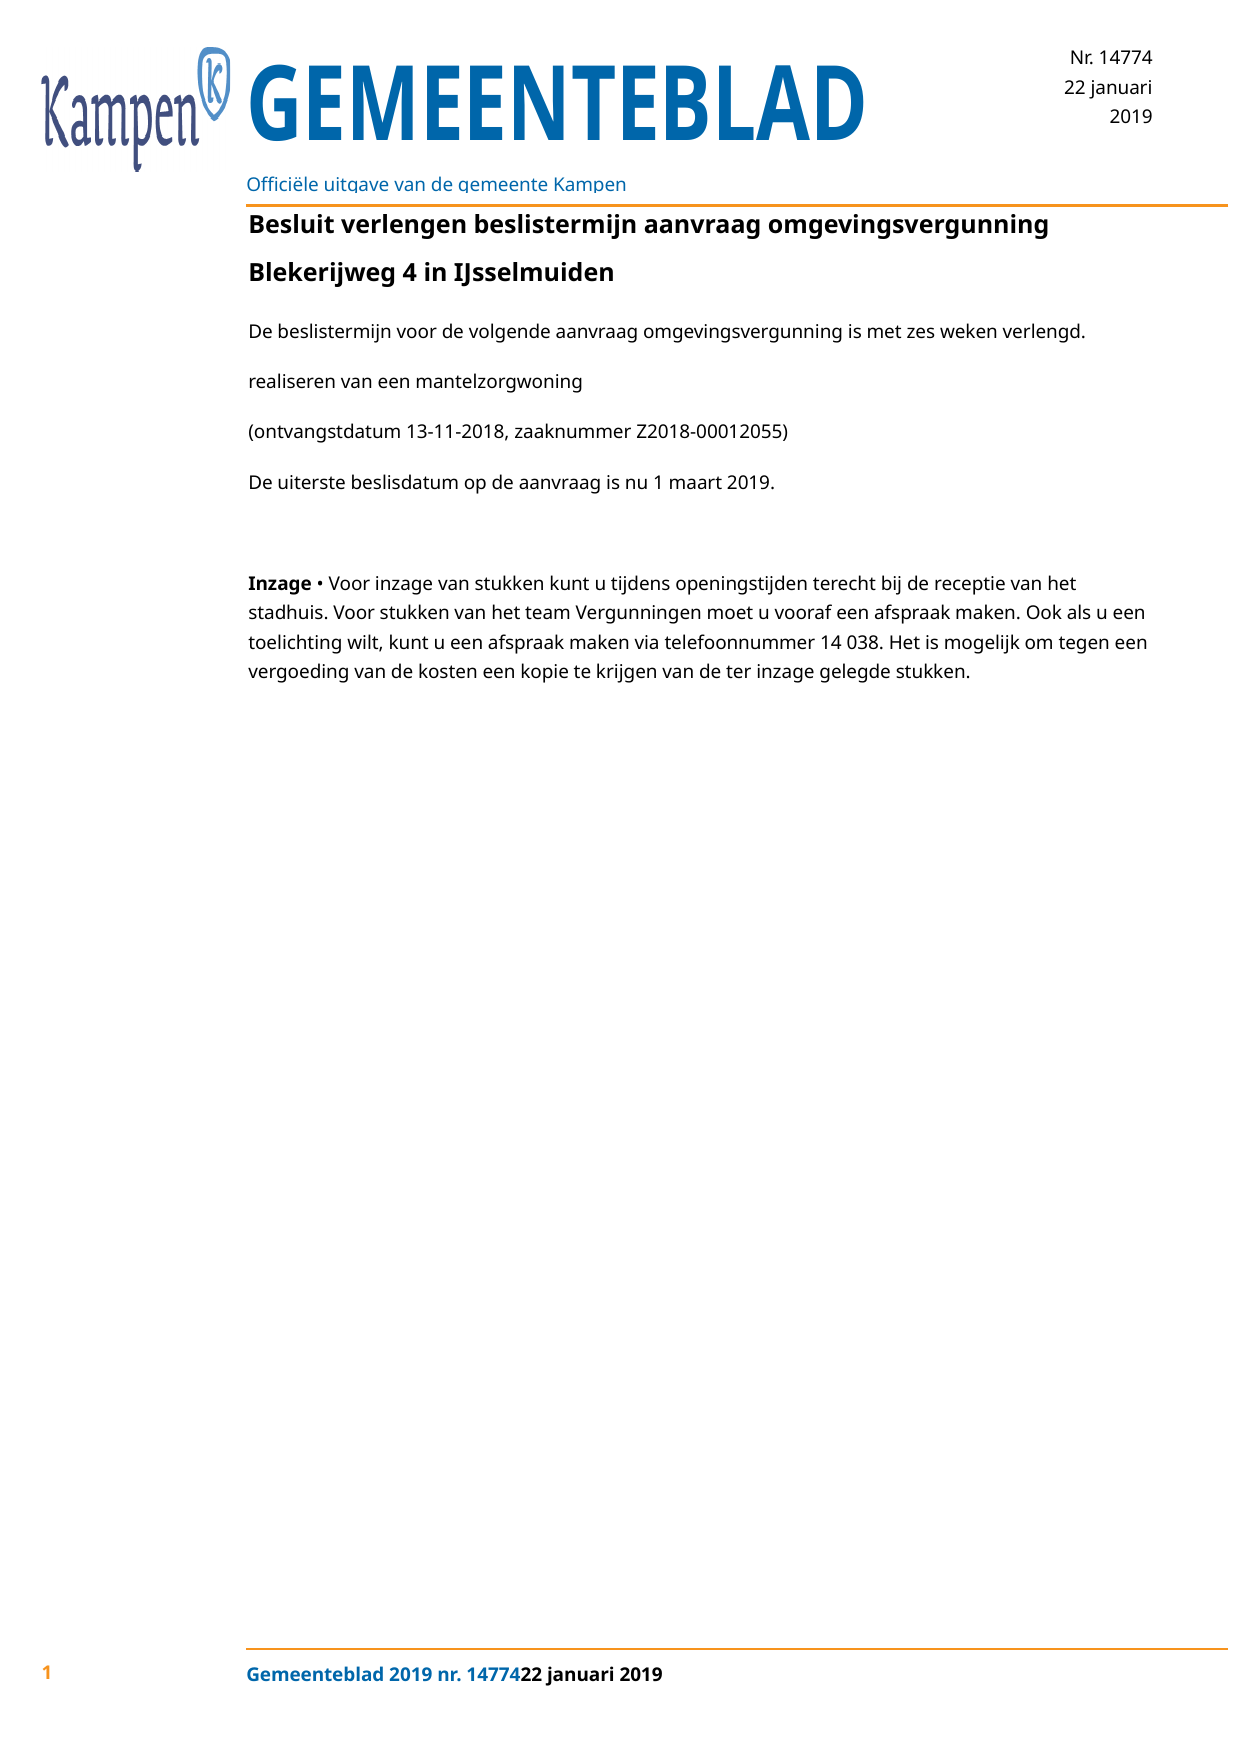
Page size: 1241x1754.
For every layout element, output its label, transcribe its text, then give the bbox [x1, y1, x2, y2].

picture [41, 47, 231, 172]
text De uiterste beslisdatum op de aanvraag is nu 1 maart 2019. [248, 469, 1152, 495]
text Besluit verlengen beslistermijn aanvraag omgevingsvergunning Blekerijweg 4 in IJsselmuiden [248, 207, 1152, 288]
text realiseren van een mantelzorgwoning [248, 368, 1152, 394]
text Inzage • Voor inzage van stukken kunt u tijdens openingstijden terecht bij de receptie van het stadhuis. Voor stukken van het team Vergunningen moet u vooraf een afspraak maken. Ook als u een toelichting wilt, kunt u een afspraak maken via telefoonnummer 14 038. Het is mogelijk om tegen een vergoeding van de kosten een kopie te krijgen van de ter inzage gelegde stukken. [248, 570, 1152, 684]
text (ontvangstdatum 13-11-2018, zaaknummer Z2018-00012055) [248, 419, 1152, 444]
text De beslistermijn voor de volgende aanvraag omgevingsvergunning is met zes weken verlengd. [248, 318, 1152, 344]
